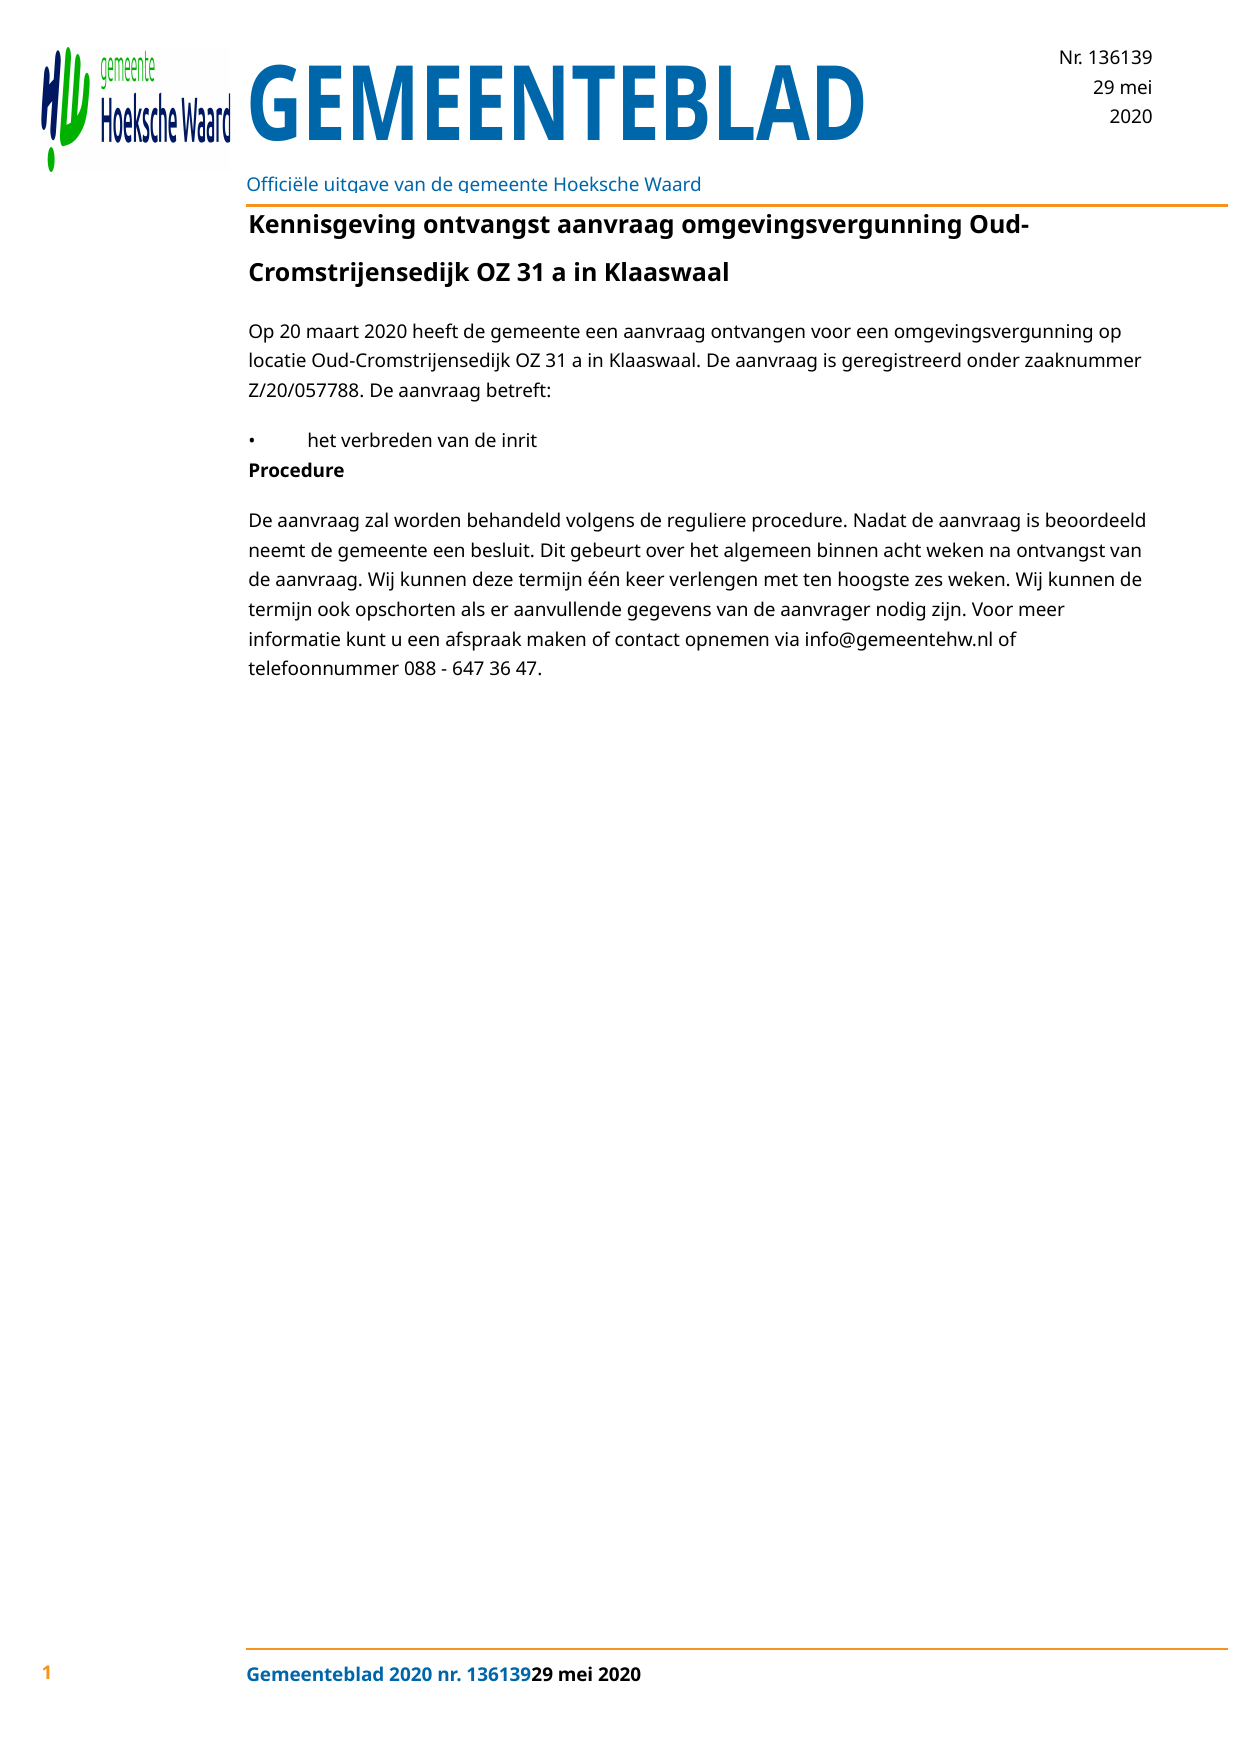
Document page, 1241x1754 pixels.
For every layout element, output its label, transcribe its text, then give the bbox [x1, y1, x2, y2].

picture [41, 47, 231, 172]
text Kennisgeving ontvangst aanvraag omgevingsvergunning Oud-Cromstrijensedijk OZ 31 a in Klaaswaal [248, 207, 1152, 288]
list het verbreden van de inrit [248, 427, 1152, 453]
text De aanvraag zal worden behandeld volgens de reguliere procedure. Nadat de aanvraag is beoordeeld neemt de gemeente een besluit. Dit gebeurt over het algemeen binnen acht weken na ontvangst van de aanvraag. Wij kunnen deze termijn één keer verlengen met ten hoogste zes weken. Wij kunnen de termijn ook opschorten als er aanvullende gegevens van de aanvrager nodig zijn. Voor meer informatie kunt u een afspraak maken of contact opnemen via info@gemeentehw.nl of telefoonnummer 088 - 647 36 47. [248, 507, 1152, 681]
text Procedure [248, 457, 1152, 483]
text Op 20 maart 2020 heeft de gemeente een aanvraag ontvangen voor een omgevingsvergunning op locatie Oud-Cromstrijensedijk OZ 31 a in Klaaswaal. De aanvraag is geregistreerd onder zaaknummer Z/20/057788. De aanvraag betreft: [248, 318, 1152, 403]
